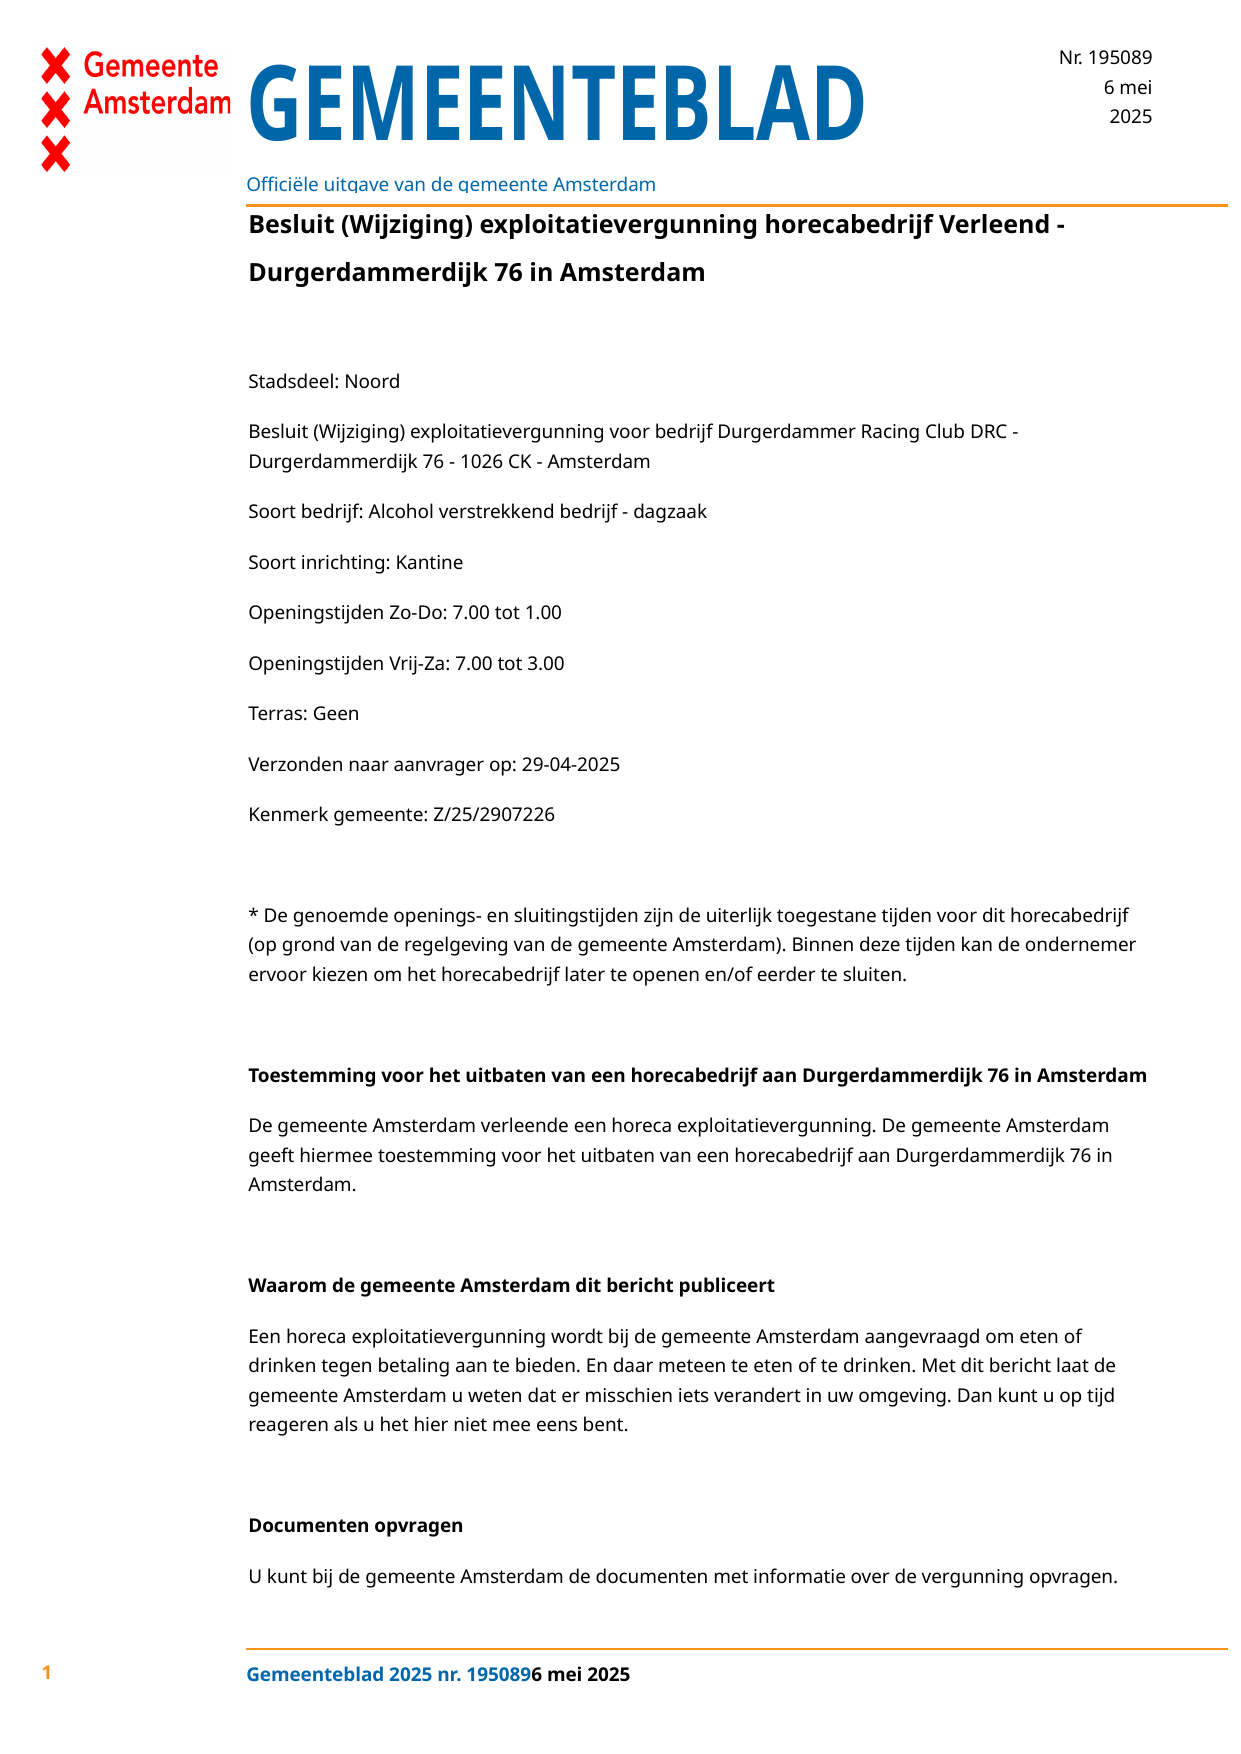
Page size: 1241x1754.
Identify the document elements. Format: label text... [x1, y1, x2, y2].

text Verzonden naar aanvrager op: 29-04-2025 [248, 751, 1152, 777]
picture [41, 47, 231, 172]
text De gemeente Amsterdam verleende een horeca exploitatievergunning. De gemeente Amsterdam geeft hiermee toestemming voor het uitbaten van een horecabedrijf aan Durgerdammerdijk 76 in Amsterdam. [248, 1112, 1152, 1197]
text Stadsdeel: Noord [248, 368, 1152, 394]
text U kunt bij de gemeente Amsterdam de documenten met informatie over de vergunning opvragen. [248, 1563, 1152, 1589]
text Toestemming voor het uitbaten van een horecabedrijf aan Durgerdammerdijk 76 in Amsterdam [248, 1062, 1152, 1088]
text Besluit (Wijziging) exploitatievergunning horecabedrijf Verleend - Durgerdammerdijk 76 in Amsterdam [248, 207, 1152, 288]
text Een horeca exploitatievergunning wordt bij de gemeente Amsterdam aangevraagd om eten of drinken tegen betaling aan te bieden. En daar meteen te eten of te drinken. Met dit bericht laat de gemeente Amsterdam u weten dat er misschien iets verandert in uw omgeving. Dan kunt u op tijd reageren als u het hier niet mee eens bent. [248, 1323, 1152, 1437]
text Openingstijden Zo-Do: 7.00 tot 1.00 [248, 599, 1152, 625]
text Soort inrichting: Kantine [248, 549, 1152, 575]
text Waarom de gemeente Amsterdam dit bericht publiceert [248, 1272, 1152, 1298]
text * De genoemde openings- en sluitingstijden zijn de uiterlijk toegestane tijden voor dit horecabedrijf (op grond van de regelgeving van de gemeente Amsterdam). Binnen deze tijden kan de ondernemer ervoor kiezen om het horecabedrijf later te openen en/of eerder te sluiten. [248, 902, 1152, 987]
text Documenten opvragen [248, 1512, 1152, 1538]
text Kenmerk gemeente: Z/25/2907226 [248, 801, 1152, 827]
text Soort bedrijf: Alcohol verstrekkend bedrijf - dagzaak [248, 499, 1152, 524]
text Terras: Geen [248, 700, 1152, 726]
text Besluit (Wijziging) exploitatievergunning voor bedrijf Durgerdammer Racing Club DRC - Durgerdammerdijk 76 - 1026 CK - Amsterdam [248, 419, 1152, 474]
text Openingstijden Vrij-Za: 7.00 tot 3.00 [248, 650, 1152, 676]
